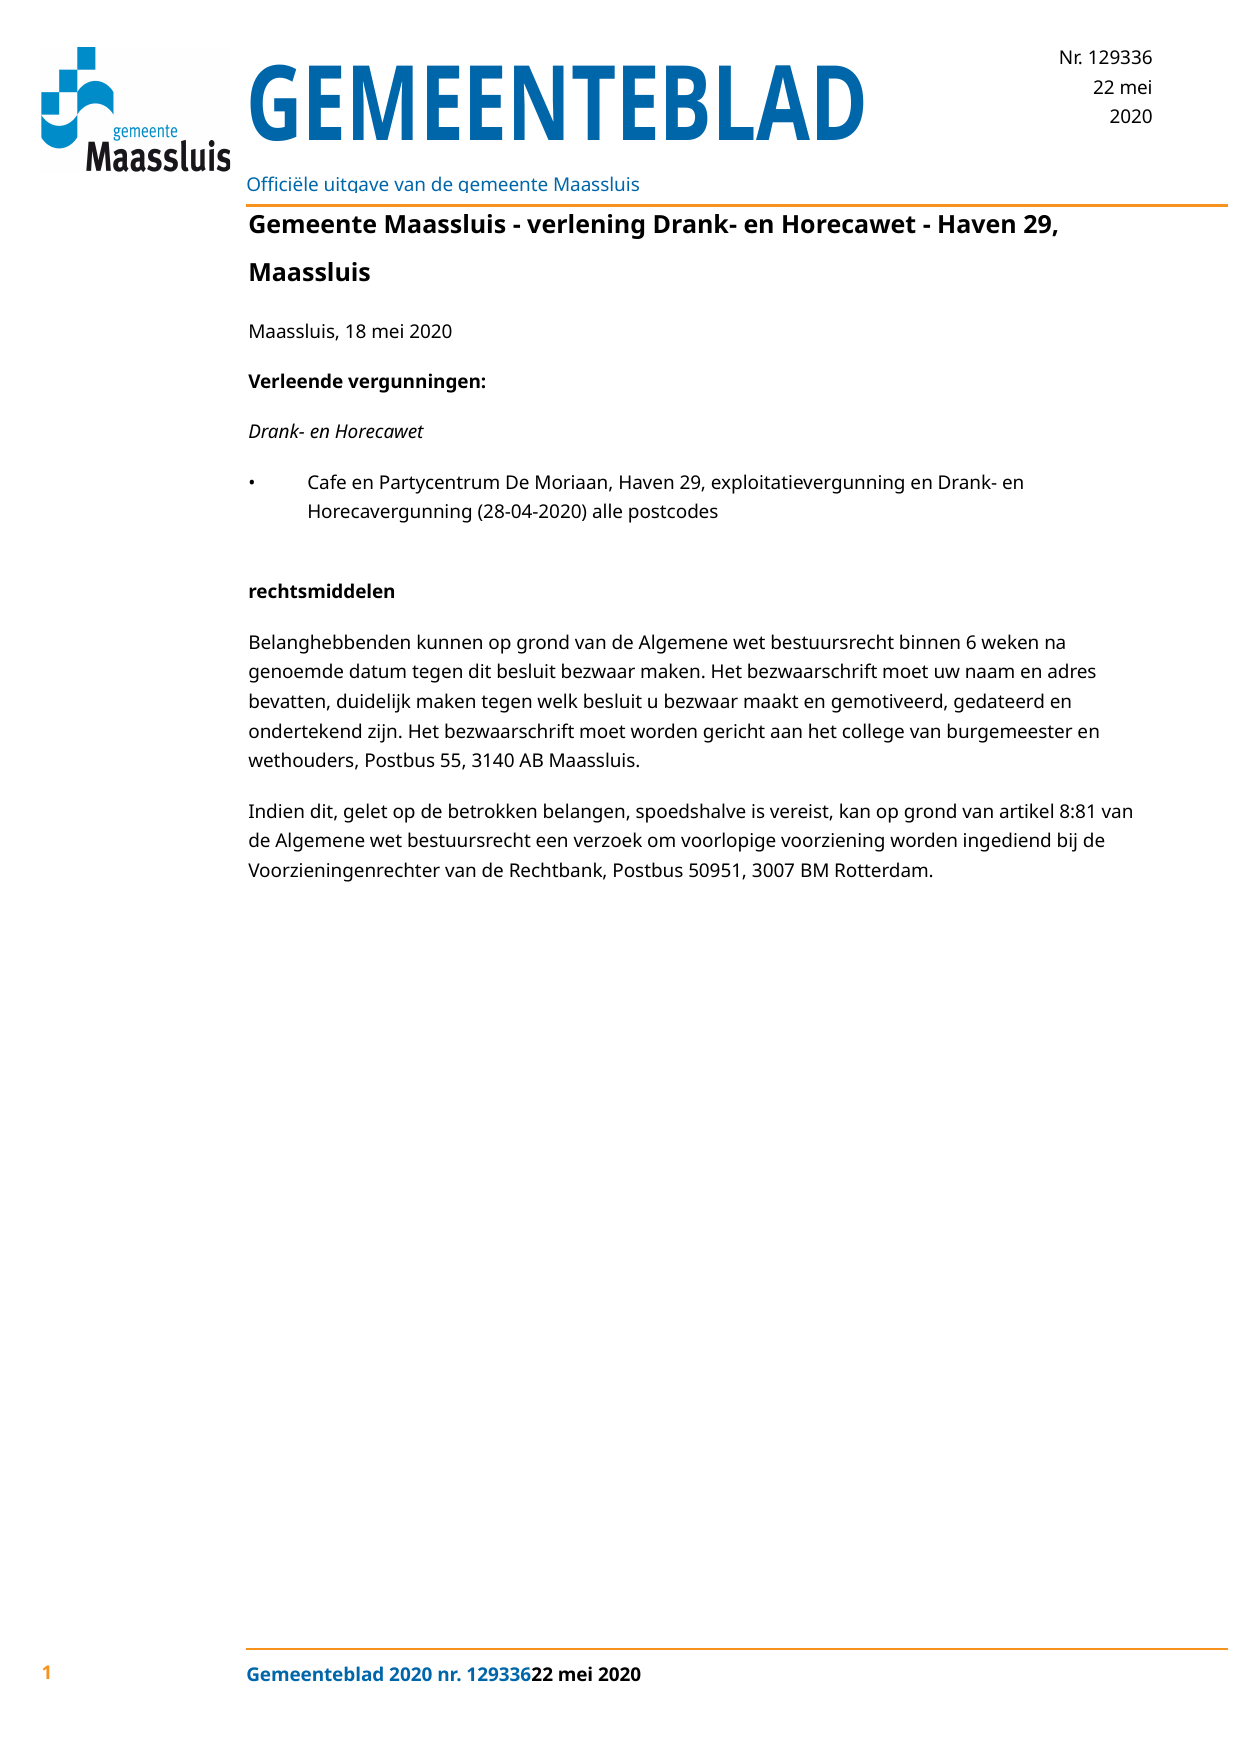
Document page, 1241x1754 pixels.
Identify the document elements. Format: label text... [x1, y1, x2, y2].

text Verleende vergunningen: [248, 368, 1152, 394]
text Maassluis, 18 mei 2020 [248, 318, 1152, 344]
text Belanghebbenden kunnen op grond van de Algemene wet bestuursrecht binnen 6 weken na genoemde datum tegen dit besluit bezwaar maken. Het bezwaarschrift moet uw naam en adres bevatten, duidelijk maken tegen welk besluit u bezwaar maakt en gemotiveerd, gedateerd en ondertekend zijn. Het bezwaarschrift moet worden gericht aan het college van burgemeester en wethouders, Postbus 55, 3140 AB Maassluis. [248, 629, 1152, 773]
picture [41, 47, 77, 92]
text Indien dit, gelet op de betrokken belangen, spoedshalve is vereist, kan op grond van artikel 8:81 van de Algemene wet bestuursrecht een verzoek om voorlopige voorziening worden ingediend bij de Voorzieningenrechter van de Rechtbank, Postbus 50951, 3007 BM Rotterdam. [248, 798, 1152, 883]
text Drank- en Horecawet [248, 419, 1152, 444]
picture [41, 47, 231, 172]
list Cafe en Partycentrum De Moriaan, Haven 29, exploitatievergunning en Drank- en Horecavergunning (28-04-2020) alle postcodes [248, 469, 1152, 524]
text Gemeente Maassluis - verlening Drank- en Horecawet - Haven 29, Maassluis [248, 207, 1152, 288]
text rechtsmiddelen [248, 579, 1152, 604]
